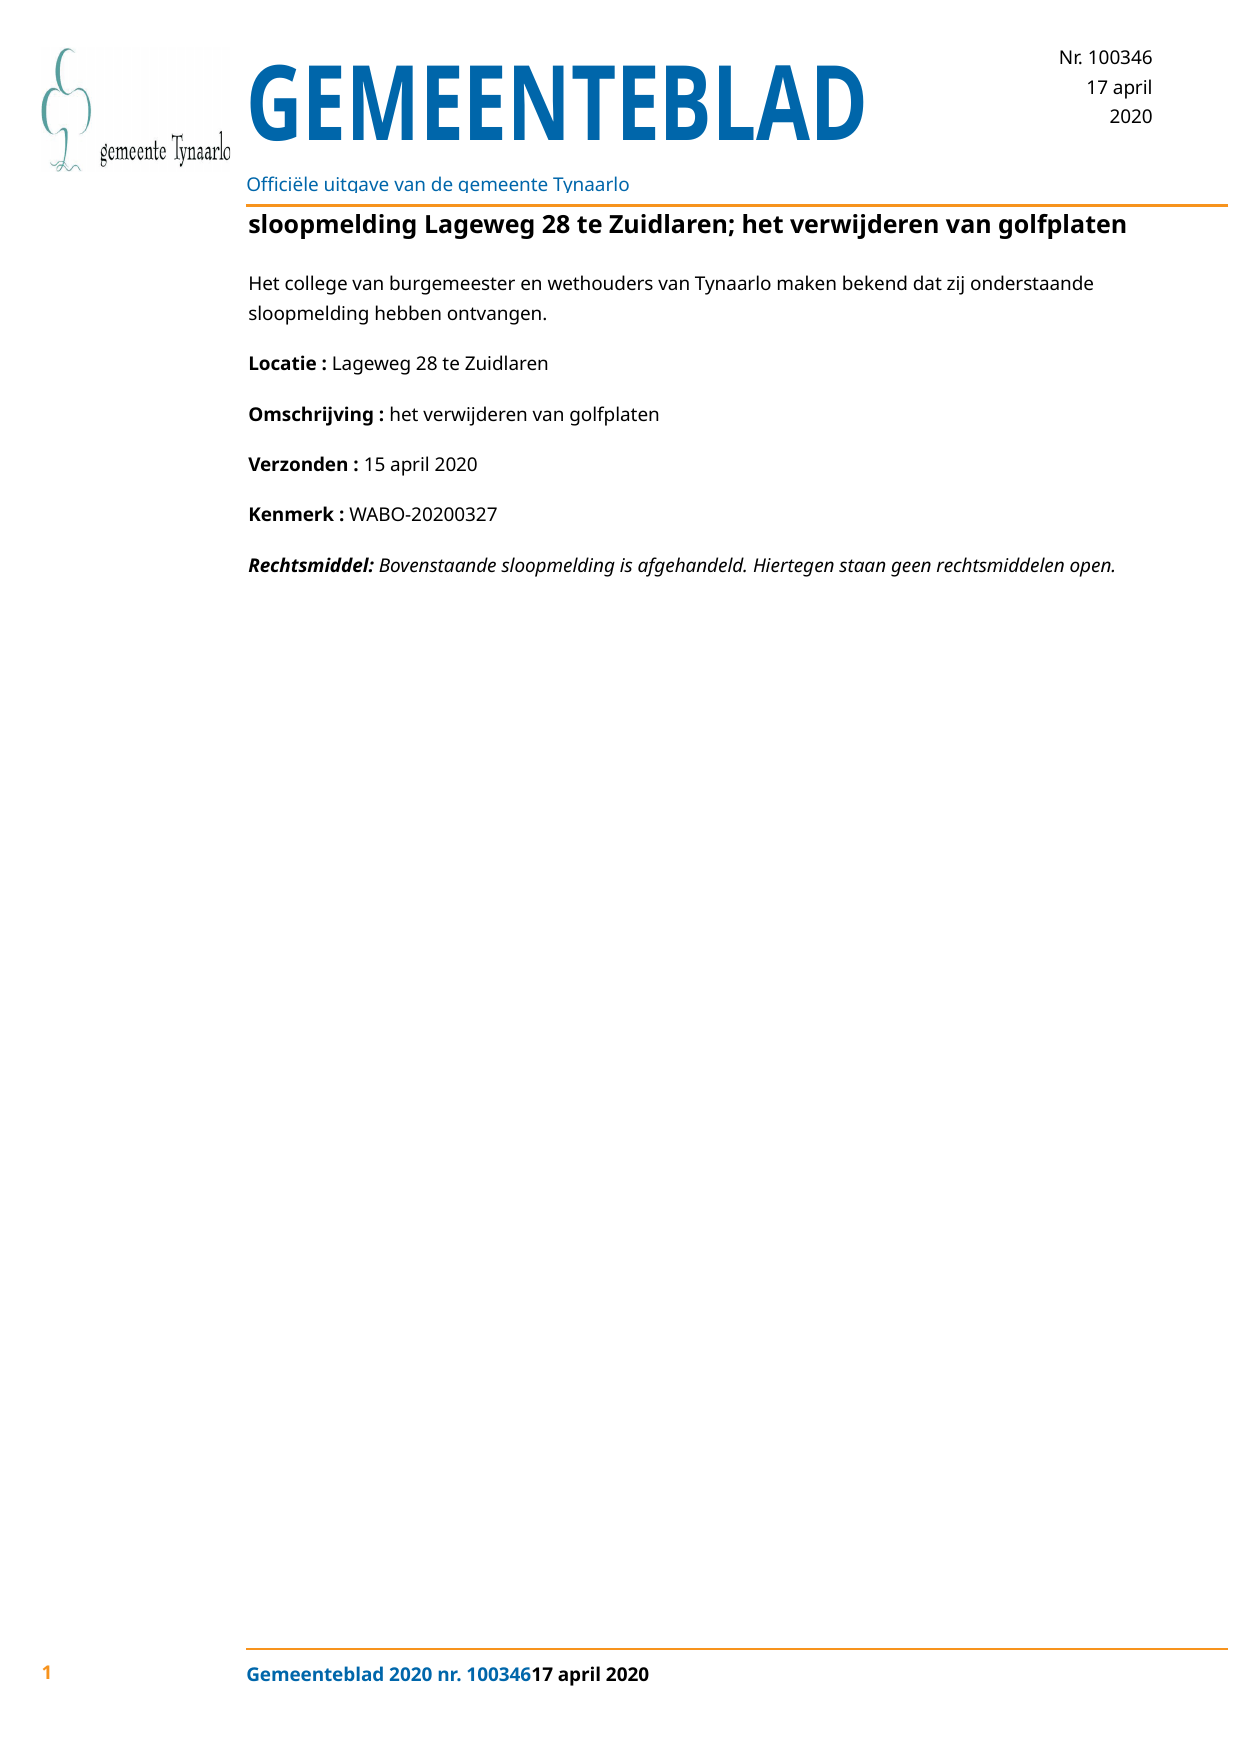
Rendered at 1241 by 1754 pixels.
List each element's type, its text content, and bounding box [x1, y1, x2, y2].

text Locatie : Lageweg 28 te Zuidlaren [248, 350, 1152, 376]
text Het college van burgemeester en wethouders van Tynaarlo maken bekend dat zij onderstaande sloopmelding hebben ontvangen. [248, 270, 1152, 326]
text Kenmerk : WABO-20200327 [248, 502, 1152, 527]
text Omschrijving : het verwijderen van golfplaten [248, 401, 1152, 426]
text Rechtsmiddel: Bovenstaande sloopmelding is afgehandeld. Hiertegen staan geen rechtsmiddelen open. [248, 552, 1152, 578]
text Verzonden : 15 april 2020 [248, 451, 1152, 477]
picture [41, 47, 231, 172]
text sloopmelding Lageweg 28 te Zuidlaren; het verwijderen van golfplaten [248, 207, 1152, 241]
